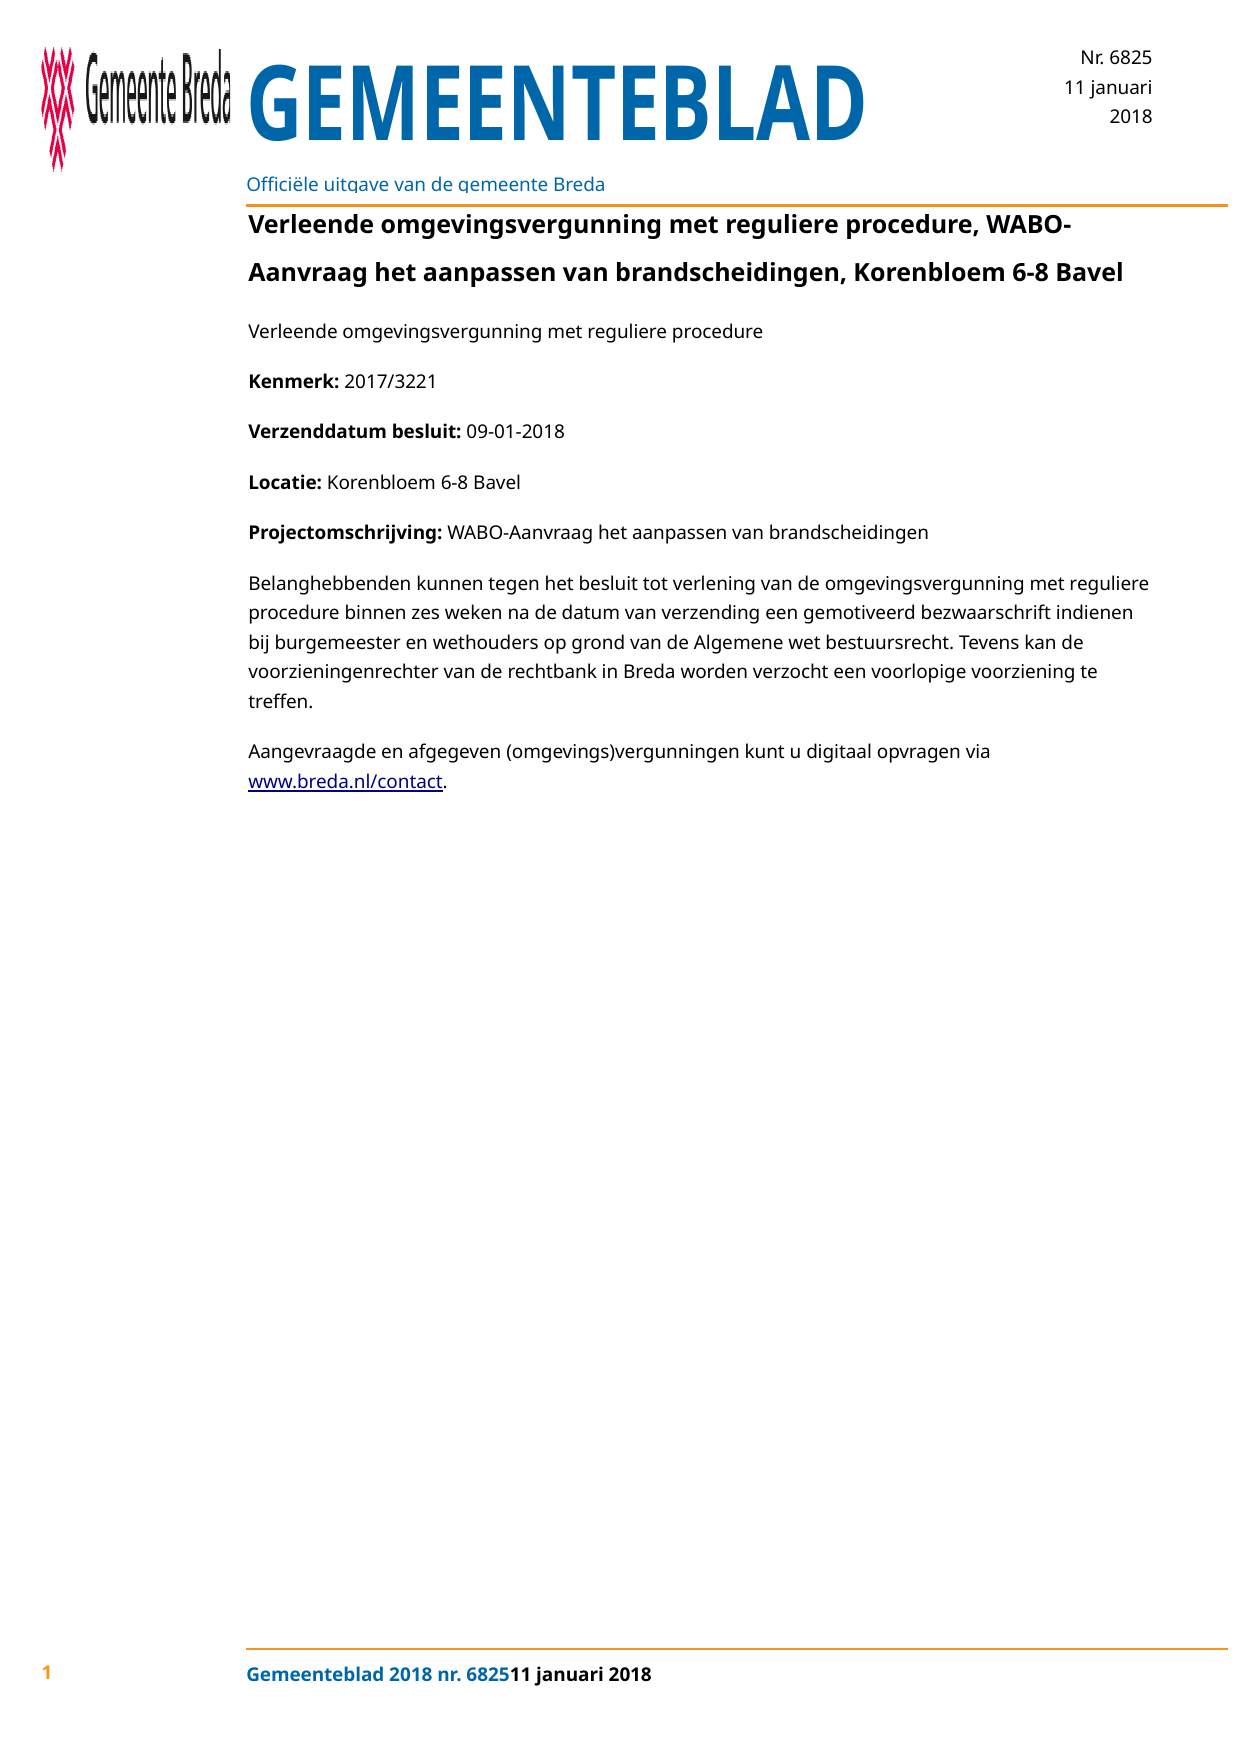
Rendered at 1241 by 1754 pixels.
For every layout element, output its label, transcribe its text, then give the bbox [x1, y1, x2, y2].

text Aangevraagde en afgegeven (omgevings)vergunningen kunt u digitaal opvragen via www.breda.nl/contact. [248, 739, 1152, 794]
picture [41, 47, 231, 172]
text Belanghebbenden kunnen tegen het besluit tot verlening van de omgevingsvergunning met reguliere procedure binnen zes weken na de datum van verzending een gemotiveerd bezwaarschrift indienen bij burgemeester en wethouders op grond van de Algemene wet bestuursrecht. Tevens kan de voorzieningenrechter van de rechtbank in Breda worden verzocht een voorlopige voorziening te treffen. [248, 570, 1152, 714]
text Verzenddatum besluit: 09-01-2018 [248, 419, 1152, 444]
text Verleende omgevingsvergunning met reguliere procedure, WABO-Aanvraag het aanpassen van brandscheidingen, Korenbloem 6-8 Bavel [248, 207, 1152, 288]
text Verleende omgevingsvergunning met reguliere procedure [248, 318, 1152, 344]
text Locatie: Korenbloem 6-8 Bavel [248, 469, 1152, 495]
text Kenmerk: 2017/3221 [248, 368, 1152, 394]
text Projectomschrijving: WABO-Aanvraag het aanpassen van brandscheidingen [248, 519, 1152, 545]
